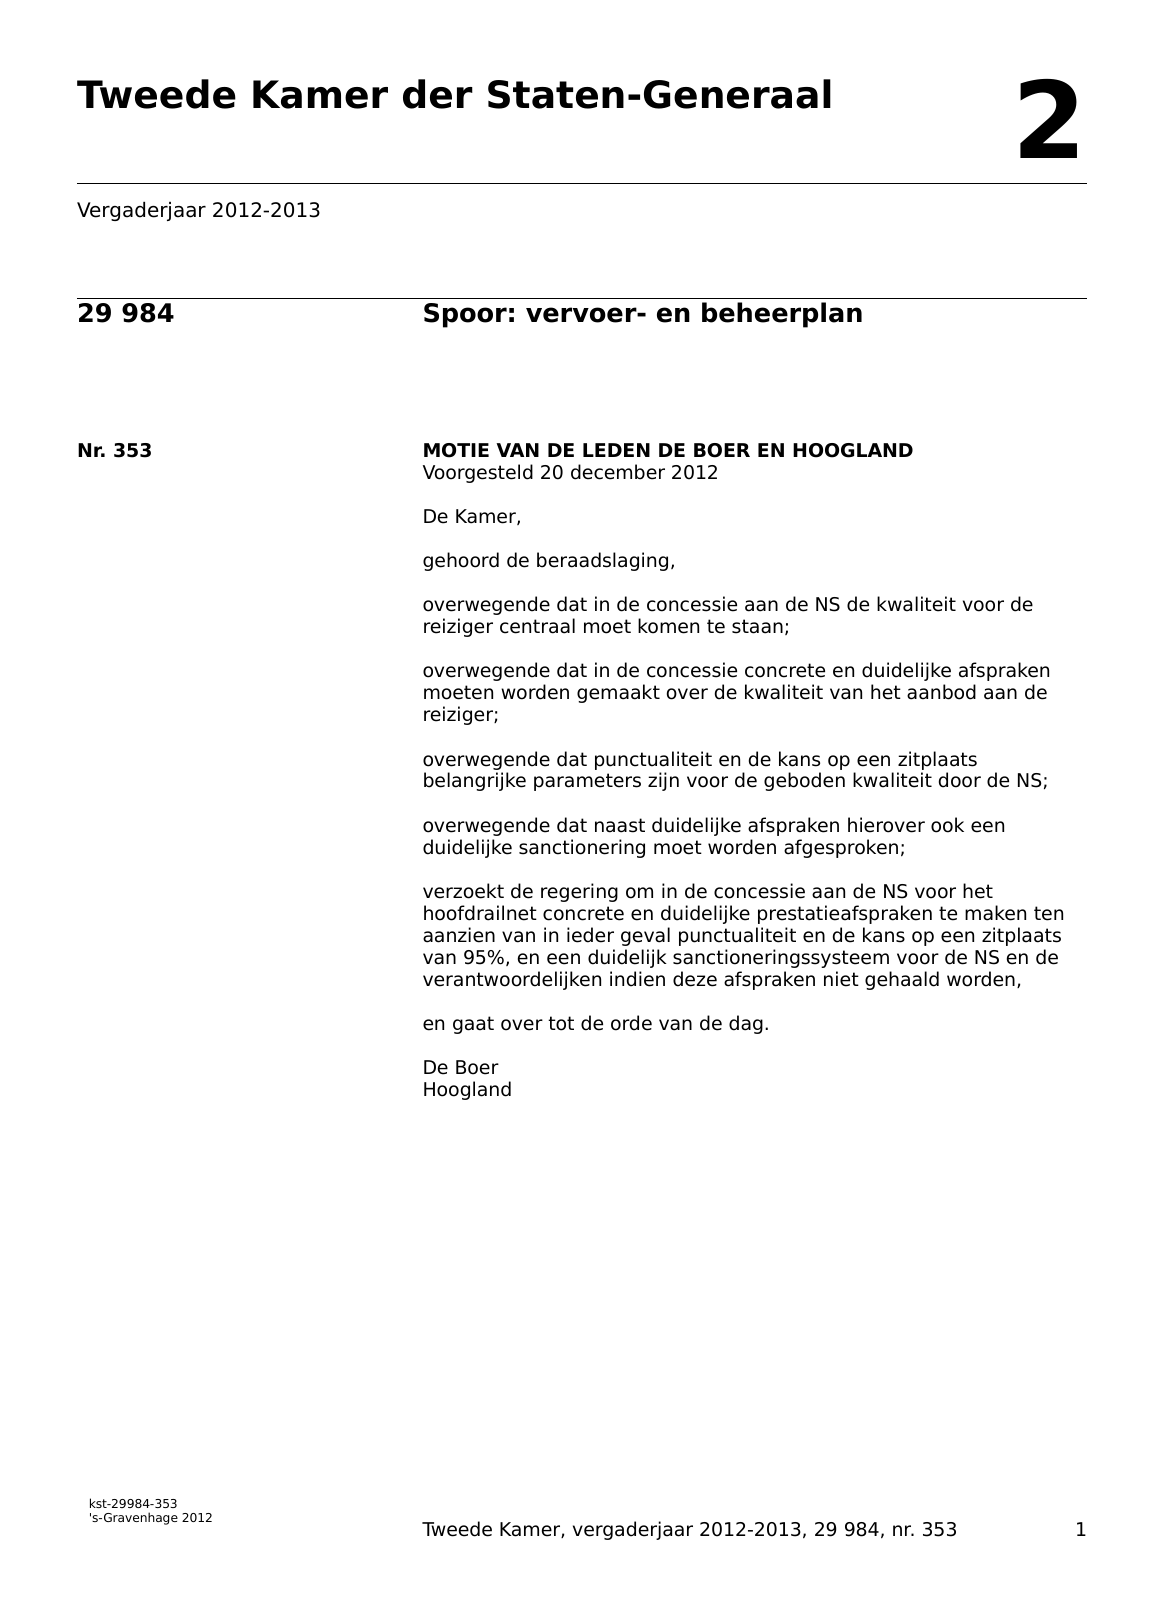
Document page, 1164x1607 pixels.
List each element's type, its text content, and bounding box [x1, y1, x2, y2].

text 's-Gravenhage 2012 [88, 1511, 323, 1525]
subtitle Nr. 353 MOTIE VAN DE LEDEN DE BOER EN HOOGLAND [77, 440, 1087, 462]
text en gaat over tot de orde van de dag. [422, 1013, 1087, 1035]
text overwegende dat in de concessie concrete en duidelijke afspraken moeten worden gemaakt over de kwaliteit van het aanbod aan de reiziger; [422, 660, 1087, 726]
text kst-29984-353 [88, 1497, 323, 1511]
table_header Tweede Kamer der Staten-Generaal [77, 59, 886, 183]
text overwegende dat in de concessie aan de NS de kwaliteit voor de reiziger centraal moet komen te staan; [422, 594, 1087, 638]
table_header 2 [886, 59, 1087, 183]
table_cell Vergaderjaar 2012-2013 [77, 184, 1087, 298]
text gehoord de beraadslaging, [422, 550, 1087, 572]
text De Kamer, [422, 506, 1087, 528]
text Voorgesteld 20 december 2012 [422, 462, 1087, 484]
text overwegende dat punctualiteit en de kans op een zitplaats belangrijke parameters zijn voor de geboden kwaliteit door de NS; [422, 748, 1087, 792]
subtitle 29 984 Spoor: vervoer- en beheerplan [77, 299, 1087, 329]
text overwegende dat naast duidelijke afspraken hierover ook een duidelijke sanctionering moet worden afgesproken; [422, 814, 1087, 858]
text Hoogland [422, 1079, 1087, 1101]
text De Boer [422, 1057, 1087, 1079]
text verzoekt de regering om in de concessie aan de NS voor het hoofdrailnet concrete en duidelijke prestatieafspraken te maken ten aanzien van in ieder geval punctualiteit en de kans op een zitplaats van 95%, en een duidelijk sanctioneringssysteem voor de NS en de verantwoordelijken indien deze afspraken niet gehaald worden, [422, 881, 1087, 991]
